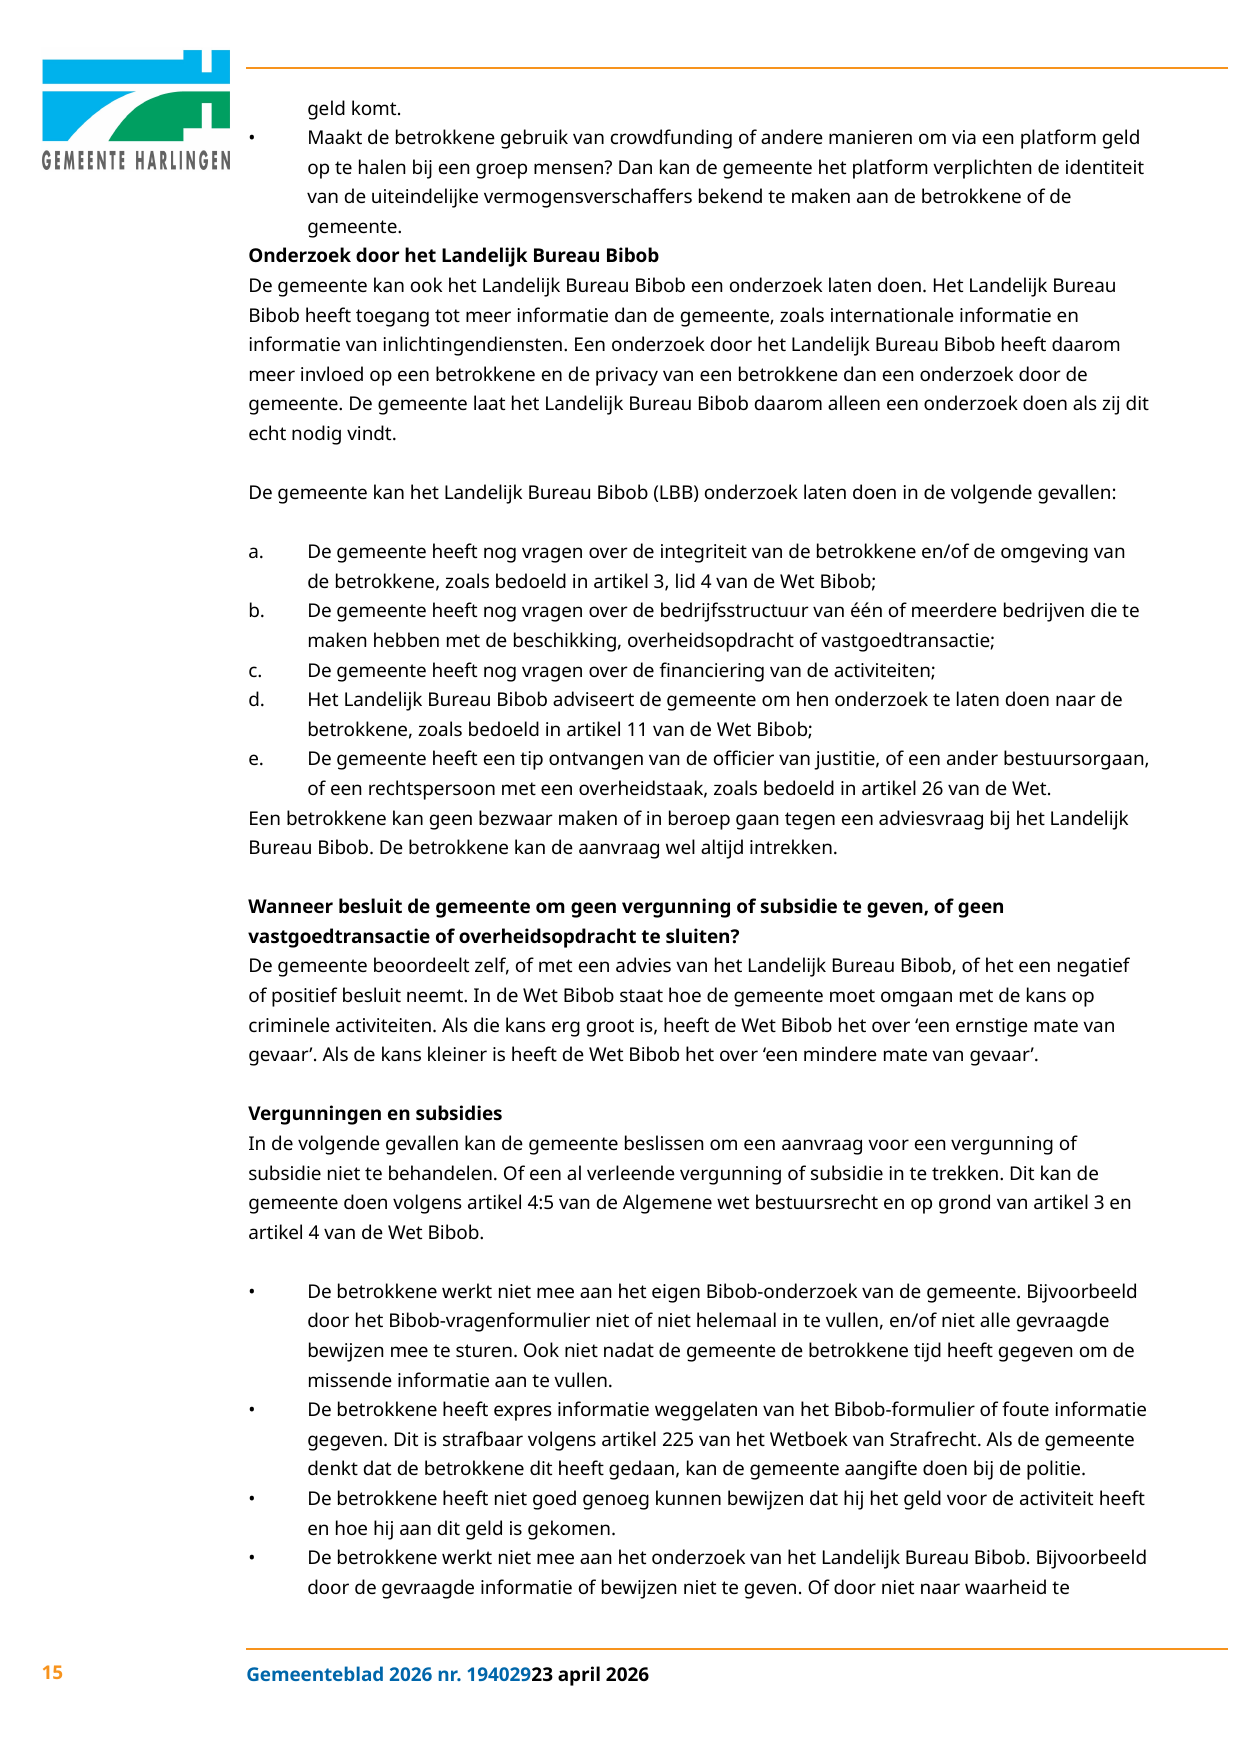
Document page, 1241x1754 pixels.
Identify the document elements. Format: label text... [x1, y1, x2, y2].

list De betrokkene heeft expres informatie weggelaten van het Bibob-formulier of foute informatie gegeven. Dit is strafbaar volgens artikel 225 van het Wetboek van Strafrecht. Als de gemeente denkt dat de betrokkene dit heeft gedaan, kan de gemeente aangifte doen bij de politie. [248, 1396, 1152, 1481]
text In de volgende gevallen kan de gemeente beslissen om een aanvraag voor een vergunning of subsidie niet te behandelen. Of een al verleende vergunning of subsidie in te trekken. Dit kan de gemeente doen volgens artikel 4:5 van de Algemene wet bestuursrecht en op grond van artikel 3 en artikel 4 van de Wet Bibob. [248, 1130, 1152, 1245]
picture [41, 47, 231, 172]
text Onderzoek door het Landelijk Bureau Bibob [248, 243, 1152, 268]
list De betrokkene werkt niet mee aan het onderzoek van het Landelijk Bureau Bibob. Bijvoorbeeld door de gevraagde informatie of bewijzen niet te geven. Of door niet naar waarheid te [248, 1544, 1152, 1600]
text De gemeente kan ook het Landelijk Bureau Bibob een onderzoek laten doen. Het Landelijk Bureau Bibob heeft toegang tot meer informatie dan de gemeente, zoals internationale informatie en informatie van inlichtingendiensten. Een onderzoek door het Landelijk Bureau Bibob heeft daarom meer invloed op een betrokkene en de privacy van een betrokkene dan een onderzoek door de gemeente. De gemeente laat het Landelijk Bureau Bibob daarom alleen een onderzoek doen als zij dit echt nodig vindt. [248, 272, 1152, 446]
text Een betrokkene kan geen bezwaar maken of in beroep gaan tegen een adviesvraag bij het Landelijk Bureau Bibob. De betrokkene kan de aanvraag wel altijd intrekken. [248, 805, 1152, 860]
list De gemeente heeft nog vragen over de bedrijfsstructuur van één of meerdere bedrijven die te maken hebben met de beschikking, overheidsopdracht of vastgoedtransactie; [248, 598, 1152, 653]
text Vergunningen en subsidies [248, 1101, 1152, 1126]
text Wanneer besluit de gemeente om geen vergunning of subsidie te geven, of geen vastgoedtransactie of overheidsopdracht te sluiten? [248, 893, 1152, 949]
list De gemeente heeft nog vragen over de financiering van de activiteiten; [248, 657, 1152, 683]
list De betrokkene heeft niet goed genoeg kunnen bewijzen dat hij het geld voor de activiteit heeft en hoe hij aan dit geld is gekomen. [248, 1485, 1152, 1541]
list De betrokkene werkt niet mee aan het eigen Bibob-onderzoek van de gemeente. Bijvoorbeeld door het Bibob-vragenformulier niet of niet helemaal in te vullen, en/of niet alle gevraagde bewijzen mee te sturen. Ook niet nadat de gemeente de betrokkene tijd heeft gegeven om de missende informatie aan te vullen. [248, 1278, 1152, 1393]
list geld komt. [248, 95, 1152, 121]
text De gemeente beoordeelt zelf, of met een advies van het Landelijk Bureau Bibob, of het een negatief of positief besluit neemt. In de Wet Bibob staat hoe de gemeente moet omgaan met de kans op criminele activiteiten. Als die kans erg groot is, heeft de Wet Bibob het over ‘een ernstige mate van gevaar’. Als de kans kleiner is heeft de Wet Bibob het over ‘een mindere mate van gevaar’. [248, 953, 1152, 1067]
list De gemeente heeft nog vragen over de integriteit van de betrokkene en/of de omgeving van de betrokkene, zoals bedoeld in artikel 3, lid 4 van de Wet Bibob; [248, 538, 1152, 594]
list De gemeente heeft een tip ontvangen van de officier van justitie, of een ander bestuursorgaan, of een rechtspersoon met een overheidstaak, zoals bedoeld in artikel 26 van de Wet. [248, 746, 1152, 801]
text De gemeente kan het Landelijk Bureau Bibob (LBB) onderzoek laten doen in de volgende gevallen: [248, 479, 1152, 505]
list Maakt de betrokkene gebruik van crowdfunding of andere manieren om via een platform geld op te halen bij een groep mensen? Dan kan de gemeente het platform verplichten de identiteit van de uiteindelijke vermogensverschaffers bekend te maken aan de betrokkene of de gemeente. [248, 124, 1152, 239]
list Het Landelijk Bureau Bibob adviseert de gemeente om hen onderzoek te laten doen naar de betrokkene, zoals bedoeld in artikel 11 van de Wet Bibob; [248, 686, 1152, 742]
